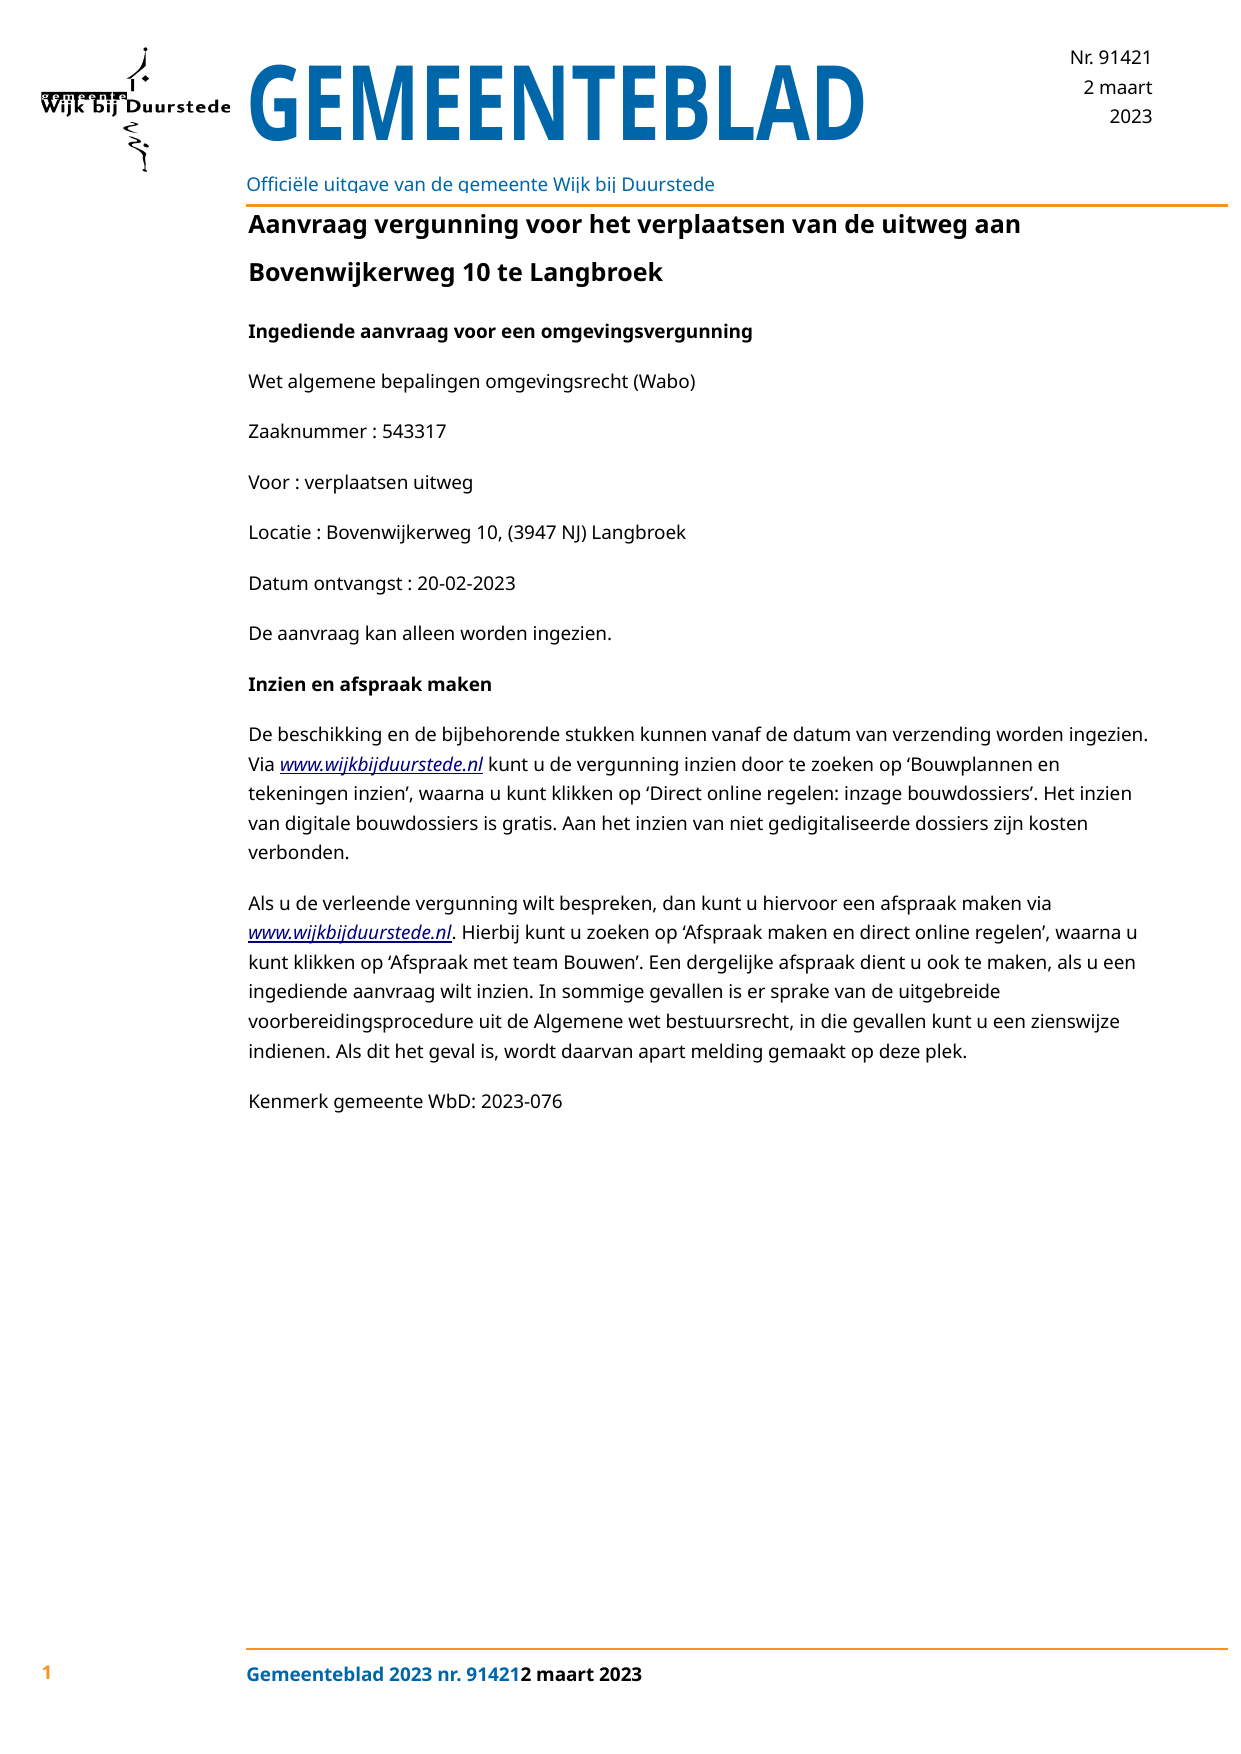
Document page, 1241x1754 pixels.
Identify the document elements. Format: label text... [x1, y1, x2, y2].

text Aanvraag vergunning voor het verplaatsen van de uitweg aan Bovenwijkerweg 10 te Langbroek [248, 207, 1152, 288]
text Inzien en afspraak maken [248, 671, 1152, 697]
text Locatie : Bovenwijkerweg 10, (3947 NJ) Langbroek [248, 519, 1152, 545]
text Datum ontvangst : 20-02-2023 [248, 570, 1152, 596]
picture [41, 47, 231, 172]
text Ingediende aanvraag voor een omgevingsvergunning [248, 318, 1152, 344]
text De beschikking en de bijbehorende stukken kunnen vanaf de datum van verzending worden ingezien. Via www.wijkbijduurstede.nl kunt u de vergunning inzien door te zoeken op ‘Bouwplannen en tekeningen inzien’, waarna u kunt klikken op ‘Direct online regelen: inzage bouwdossiers’. Het inzien van digitale bouwdossiers is gratis. Aan het inzien van niet gedigitaliseerde dossiers zijn kosten verbonden. [248, 721, 1152, 865]
text Zaaknummer : 543317 [248, 419, 1152, 444]
text Als u de verleende vergunning wilt bespreken, dan kunt u hiervoor een afspraak maken via www.wijkbijduurstede.nl. Hierbij kunt u zoeken op ‘Afspraak maken en direct online regelen’, waarna u kunt klikken op ‘Afspraak met team Bouwen’. Een dergelijke afspraak dient u ook te maken, als u een ingediende aanvraag wilt inzien. In sommige gevallen is er sprake van de uitgebreide voorbereidingsprocedure uit de Algemene wet bestuursrecht, in die gevallen kunt u een zienswijze indienen. Als dit het geval is, wordt daarvan apart melding gemaakt op deze plek. [248, 890, 1152, 1064]
text Voor : verplaatsen uitweg [248, 469, 1152, 495]
text De aanvraag kan alleen worden ingezien. [248, 620, 1152, 646]
text Wet algemene bepalingen omgevingsrecht (Wabo) [248, 368, 1152, 394]
text Kenmerk gemeente WbD: 2023-076 [248, 1088, 1152, 1114]
